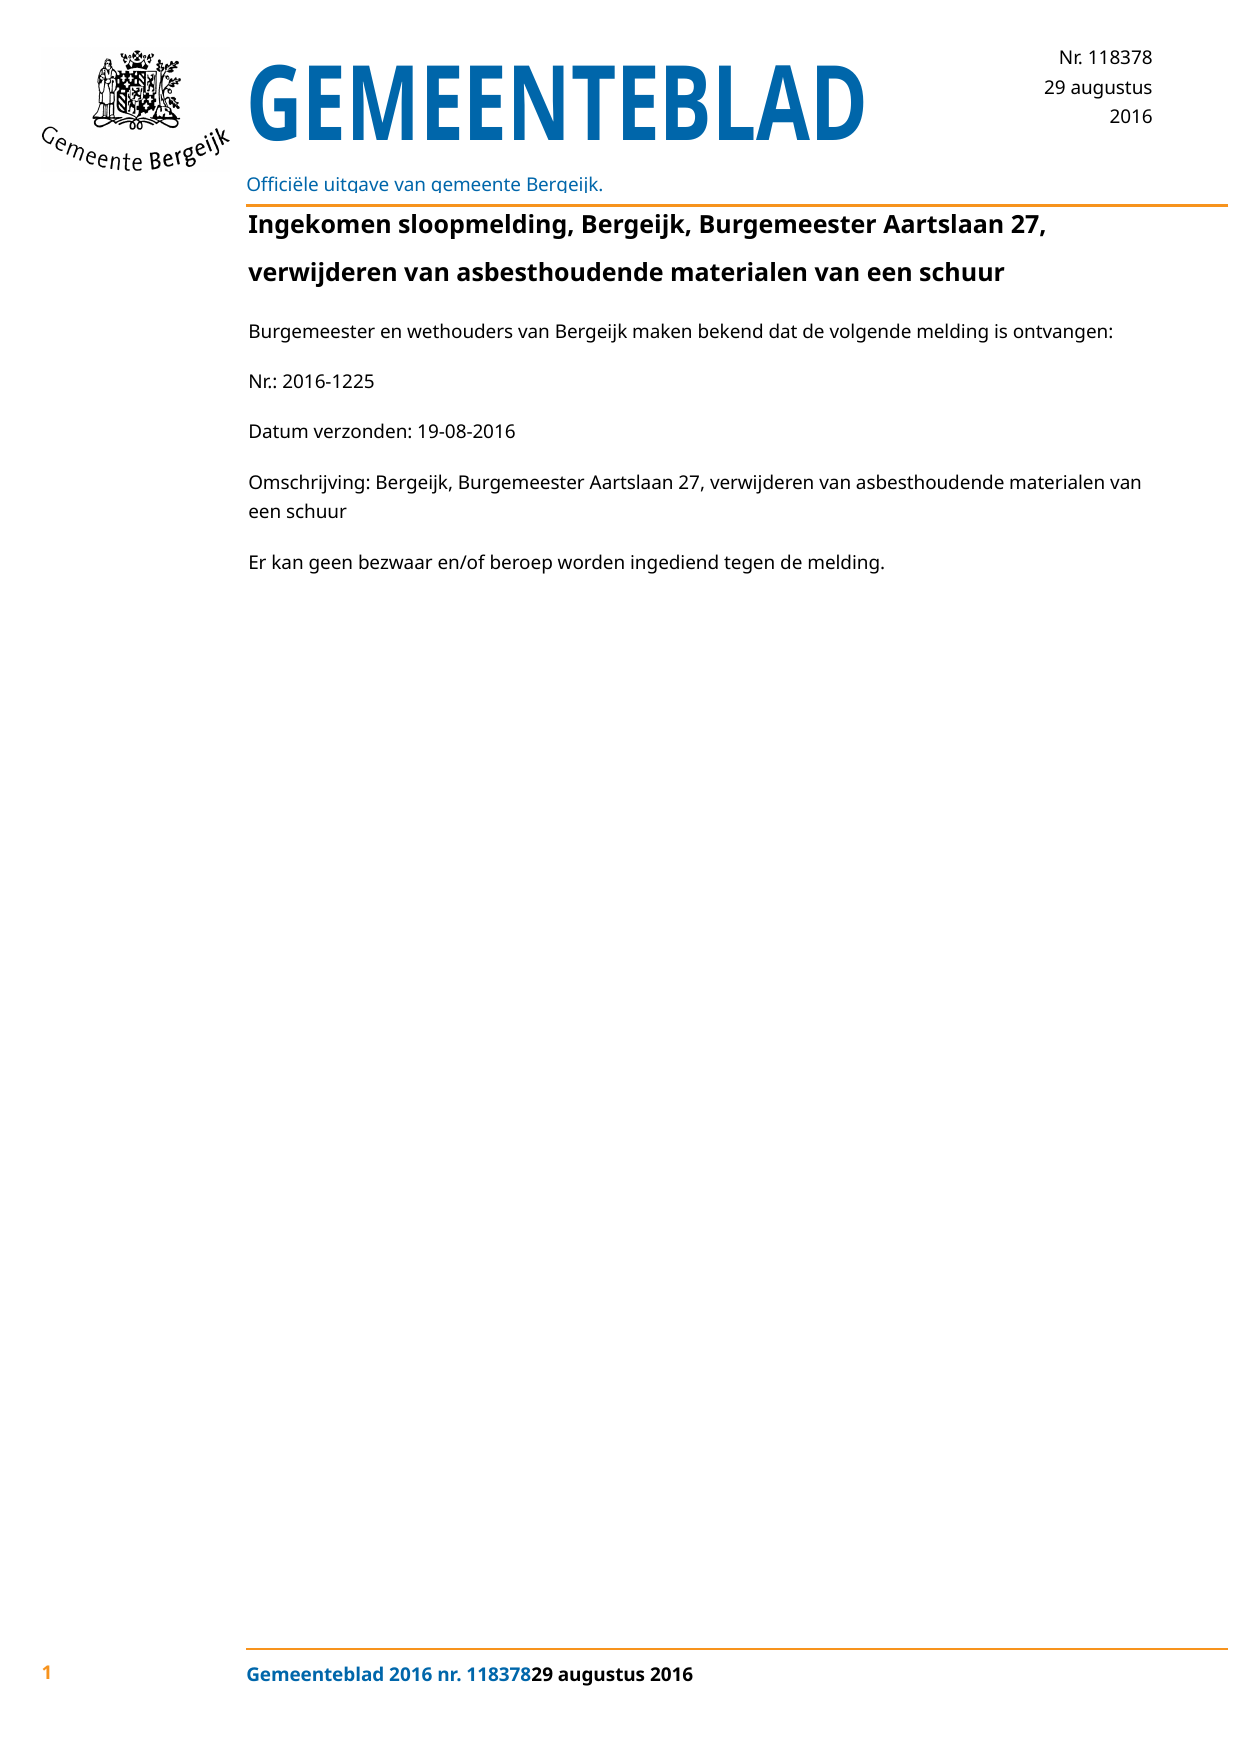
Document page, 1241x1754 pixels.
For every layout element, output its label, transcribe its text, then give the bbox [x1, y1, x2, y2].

text Nr.: 2016-1225 [248, 368, 1152, 394]
picture [41, 47, 231, 172]
text Ingekomen sloopmelding, Bergeijk, Burgemeester Aartslaan 27, verwijderen van asbesthoudende materialen van een schuur [248, 207, 1152, 288]
text Er kan geen bezwaar en/of beroep worden ingediend tegen de melding. [248, 549, 1152, 575]
text Datum verzonden: 19-08-2016 [248, 419, 1152, 444]
text Omschrijving: Bergeijk, Burgemeester Aartslaan 27, verwijderen van asbesthoudende materialen van een schuur [248, 469, 1152, 524]
text Burgemeester en wethouders van Bergeijk maken bekend dat de volgende melding is ontvangen: [248, 318, 1152, 344]
